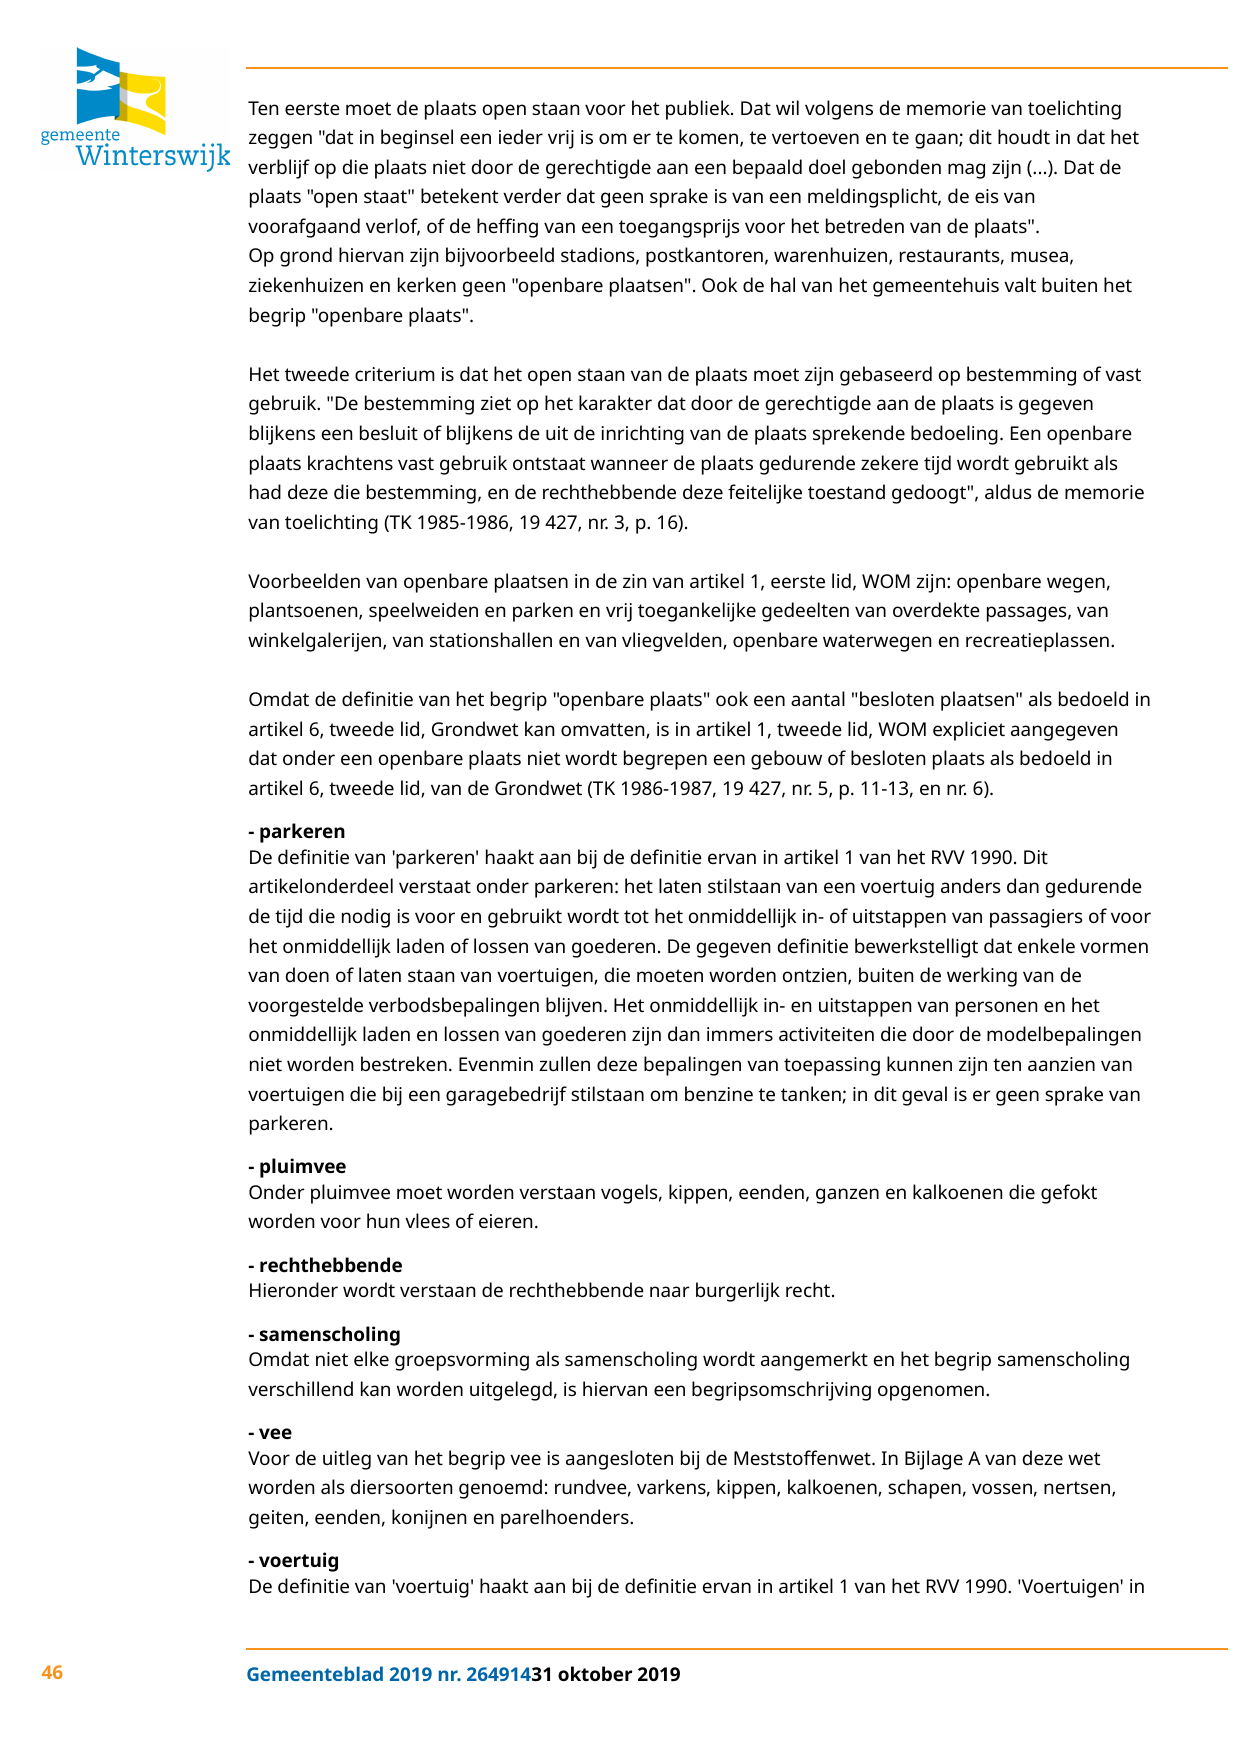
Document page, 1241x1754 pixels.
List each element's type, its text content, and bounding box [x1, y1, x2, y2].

text Op grond hiervan zijn bijvoorbeeld stadions, postkantoren, warenhuizen, restaurants, musea, ziekenhuizen en kerken geen "openbare plaatsen". Ook de hal van het gemeentehuis valt buiten het begrip "openbare plaats". [248, 243, 1152, 328]
text - parkeren [248, 818, 1152, 844]
text De definitie van 'parkeren' haakt aan bij de definitie ervan in artikel 1 van het RVV 1990. Dit artikelonderdeel verstaat onder parkeren: het laten stilstaan van een voertuig anders dan gedurende de tijd die nodig is voor en gebruikt wordt tot het onmiddellijk in- of uitstappen van passagiers of voor het onmiddellijk laden of lossen van goederen. De gegeven definitie bewerkstelligt dat enkele vormen van doen of laten staan van voertuigen, die moeten worden ontzien, buiten de werking van de voorgestelde verbodsbepalingen blijven. Het onmiddellijk in- en uitstappen van personen en het onmiddellijk laden en lossen van goederen zijn dan immers activiteiten die door de modelbepalingen niet worden bestreken. Evenmin zullen deze bepalingen van toepassing kunnen zijn ten aanzien van voertuigen die bij een garagebedrijf stilstaan om benzine te tanken; in dit geval is er geen sprake van parkeren. [248, 844, 1152, 1136]
text Voorbeelden van openbare plaatsen in de zin van artikel 1, eerste lid, WOM zijn: openbare wegen, plantsoenen, speelweiden en parken en vrij toegankelijke gedeelten van overdekte passages, van winkelgalerijen, van stationshallen en van vliegvelden, openbare waterwegen en recreatieplassen. [248, 568, 1152, 653]
text Omdat de definitie van het begrip "openbare plaats" ook een aantal "besloten plaatsen" als bedoeld in artikel 6, tweede lid, Grondwet kan omvatten, is in artikel 1, tweede lid, WOM expliciet aangegeven dat onder een openbare plaats niet wordt begrepen een gebouw of besloten plaats als bedoeld in artikel 6, tweede lid, van de Grondwet (TK 1986-1987, 19 427, nr. 5, p. 11-13, en nr. 6). [248, 686, 1152, 801]
text - samenscholing [248, 1321, 1152, 1346]
text Onder pluimvee moet worden verstaan vogels, kippen, eenden, ganzen en kalkoenen die gefokt worden voor hun vlees of eieren. [248, 1179, 1152, 1234]
text - voertuig [248, 1547, 1152, 1573]
text - vee [248, 1419, 1152, 1445]
text Het tweede criterium is dat het open staan van de plaats moet zijn gebaseerd op bestemming of vast gebruik. "De bestemming ziet op het karakter dat door de gerechtigde aan de plaats is gegeven blijkens een besluit of blijkens de uit de inrichting van de plaats sprekende bedoeling. Een openbare plaats krachtens vast gebruik ontstaat wanneer de plaats gedurende zekere tijd wordt gebruikt als had deze die bestemming, en de rechthebbende deze feitelijke toestand gedoogt", aldus de memorie van toelichting (TK 1985-1986, 19 427, nr. 3, p. 16). [248, 361, 1152, 535]
text - pluimvee [248, 1153, 1152, 1179]
text Ten eerste moet de plaats open staan voor het publiek. Dat wil volgens de memorie van toelichting zeggen "dat in beginsel een ieder vrij is om er te komen, te vertoeven en te gaan; dit houdt in dat het verblijf op die plaats niet door de gerechtigde aan een bepaald doel gebonden mag zijn (...). Dat de plaats "open staat" betekent verder dat geen sprake is van een meldingsplicht, de eis van voorafgaand verlof, of de heffing van een toegangsprijs voor het betreden van de plaats". [248, 95, 1152, 239]
text - rechthebbende [248, 1252, 1152, 1278]
picture [41, 47, 231, 172]
text Omdat niet elke groepsvorming als samenscholing wordt aangemerkt en het begrip samenscholing verschillend kan worden uitgelegd, is hiervan een begripsomschrijving opgenomen. [248, 1346, 1152, 1402]
picture [225, 153, 231, 162]
text Voor de uitleg van het begrip vee is aangesloten bij de Meststoffenwet. In Bijlage A van deze wet worden als diersoorten genoemd: rundvee, varkens, kippen, kalkoenen, schapen, vossen, nertsen, geiten, eenden, konijnen en parelhoenders. [248, 1445, 1152, 1530]
text Hieronder wordt verstaan de rechthebbende naar burgerlijk recht. [248, 1278, 1152, 1303]
text De definitie van 'voertuig' haakt aan bij de definitie ervan in artikel 1 van het RVV 1990. 'Voertuigen' in [248, 1573, 1152, 1599]
